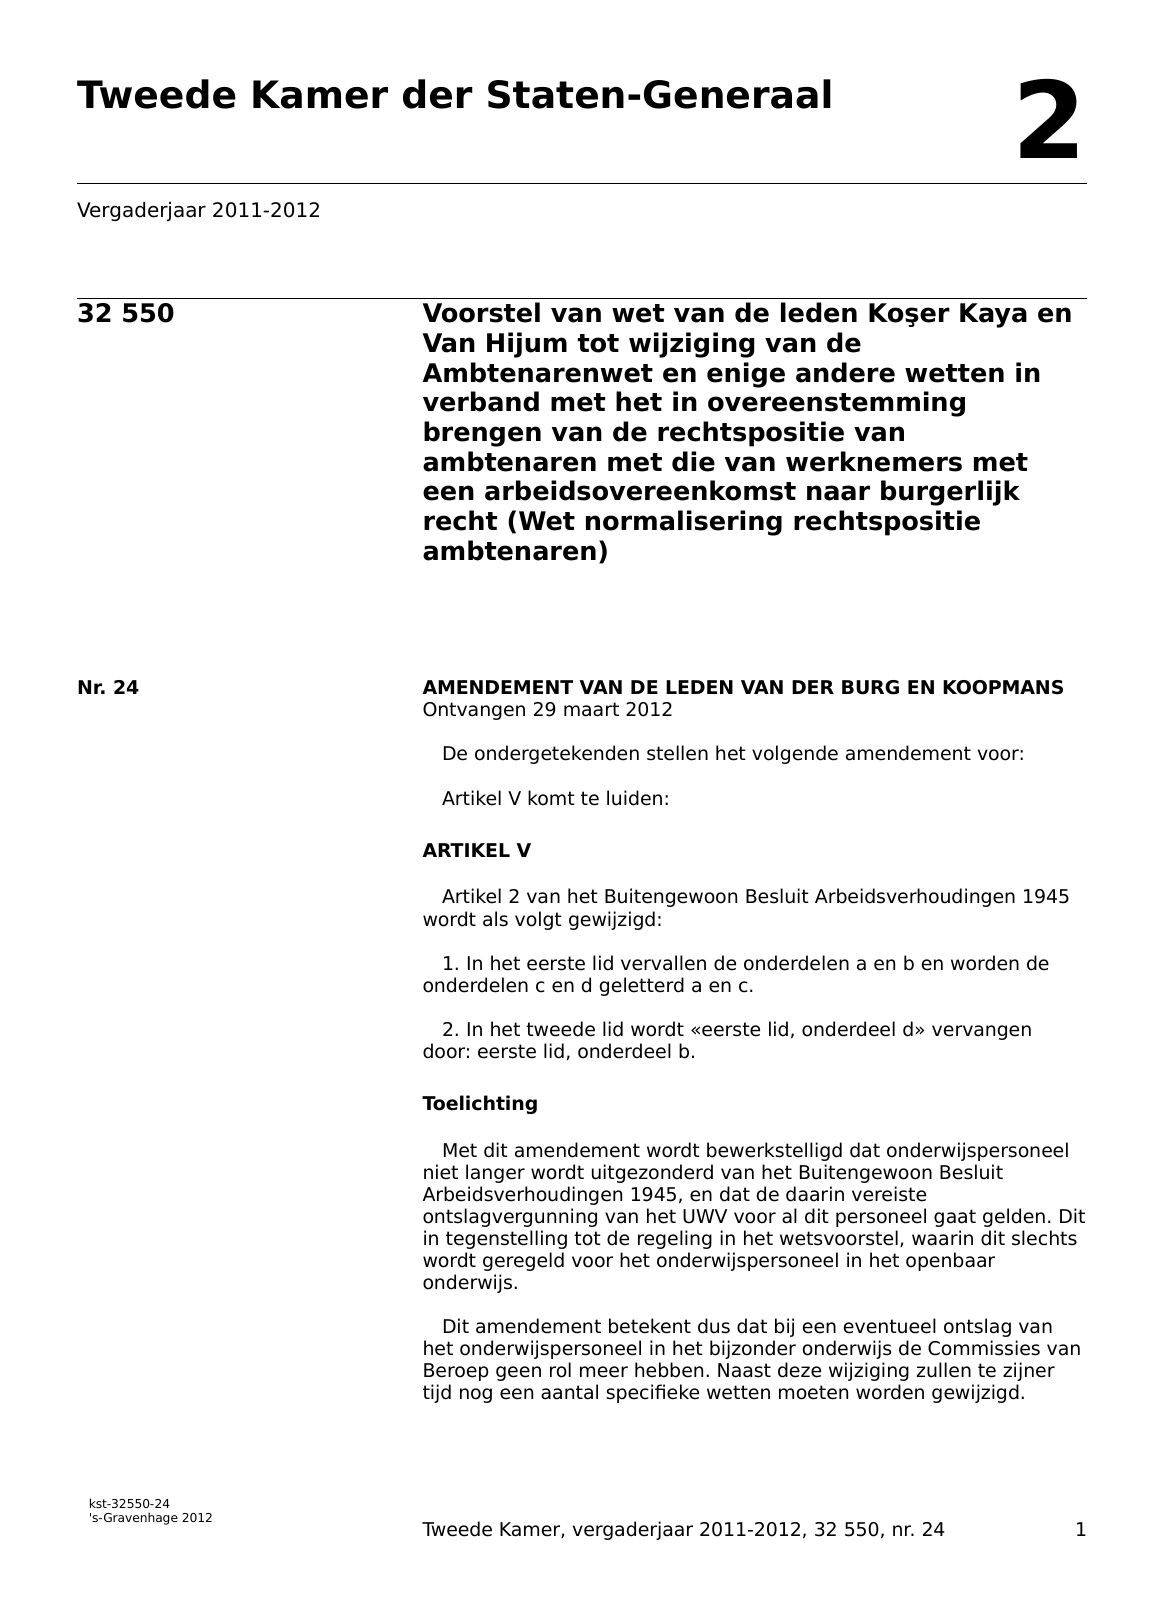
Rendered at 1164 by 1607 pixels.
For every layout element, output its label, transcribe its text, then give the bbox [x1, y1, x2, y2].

table_cell Vergaderjaar 2011-2012 [77, 184, 1087, 298]
text 's-Gravenhage 2012 [88, 1511, 323, 1525]
text Ontvangen 29 maart 2012 [422, 699, 1087, 721]
table_header 2 [886, 59, 1087, 183]
subtitle 32 550 Voorstel van wet van de leden Koşer Kaya en Van Hijum tot wijziging van de Ambtenarenwet en enige andere wetten in verband met het in overeenstemming brengen van de rechtspositie van ambtenaren met die van werknemers met een arbeidsovereenkomst naar burgerlijk recht (Wet normalisering rechtspositie ambtenaren) [77, 299, 1087, 566]
text 2. In het tweede lid wordt «eerste lid, onderdeel d» vervangen door: eerste lid, onderdeel b. [422, 1019, 1087, 1063]
text Dit amendement betekent dus dat bij een eventueel ontslag van het onderwijspersoneel in het bijzonder onderwijs de Commissies van Beroep geen rol meer hebben. Naast deze wijziging zullen te zijner tijd nog een aantal specifieke wetten moeten worden gewijzigd. [422, 1316, 1087, 1404]
table_header Tweede Kamer der Staten-Generaal [77, 59, 886, 183]
text 1. In het eerste lid vervallen de onderdelen a en b en worden de onderdelen c en d geletterd a en c. [422, 953, 1087, 997]
text Artikel V komt te luiden: [422, 787, 1087, 809]
text De ondergetekenden stellen het volgende amendement voor: [422, 743, 1087, 765]
text kst-32550-24 [88, 1497, 323, 1511]
subtitle Toelichting [422, 1093, 1087, 1115]
text Artikel 2 van het Buitengewoon Besluit Arbeidsverhoudingen 1945 wordt als volgt gewijzigd: [422, 886, 1087, 930]
subtitle Nr. 24 AMENDEMENT VAN DE LEDEN VAN DER BURG EN KOOPMANS [77, 677, 1087, 699]
subtitle ARTIKEL V [422, 839, 1087, 861]
text Met dit amendement wordt bewerkstelligd dat onderwijspersoneel niet langer wordt uitgezonderd van het Buitengewoon Besluit Arbeidsverhoudingen 1945, en dat de daarin vereiste ontslagvergunning van het UWV voor al dit personeel gaat gelden. Dit in tegenstelling tot de regeling in het wetsvoorstel, waarin dit slechts wordt geregeld voor het onderwijspersoneel in het openbaar onderwijs. [422, 1140, 1087, 1293]
